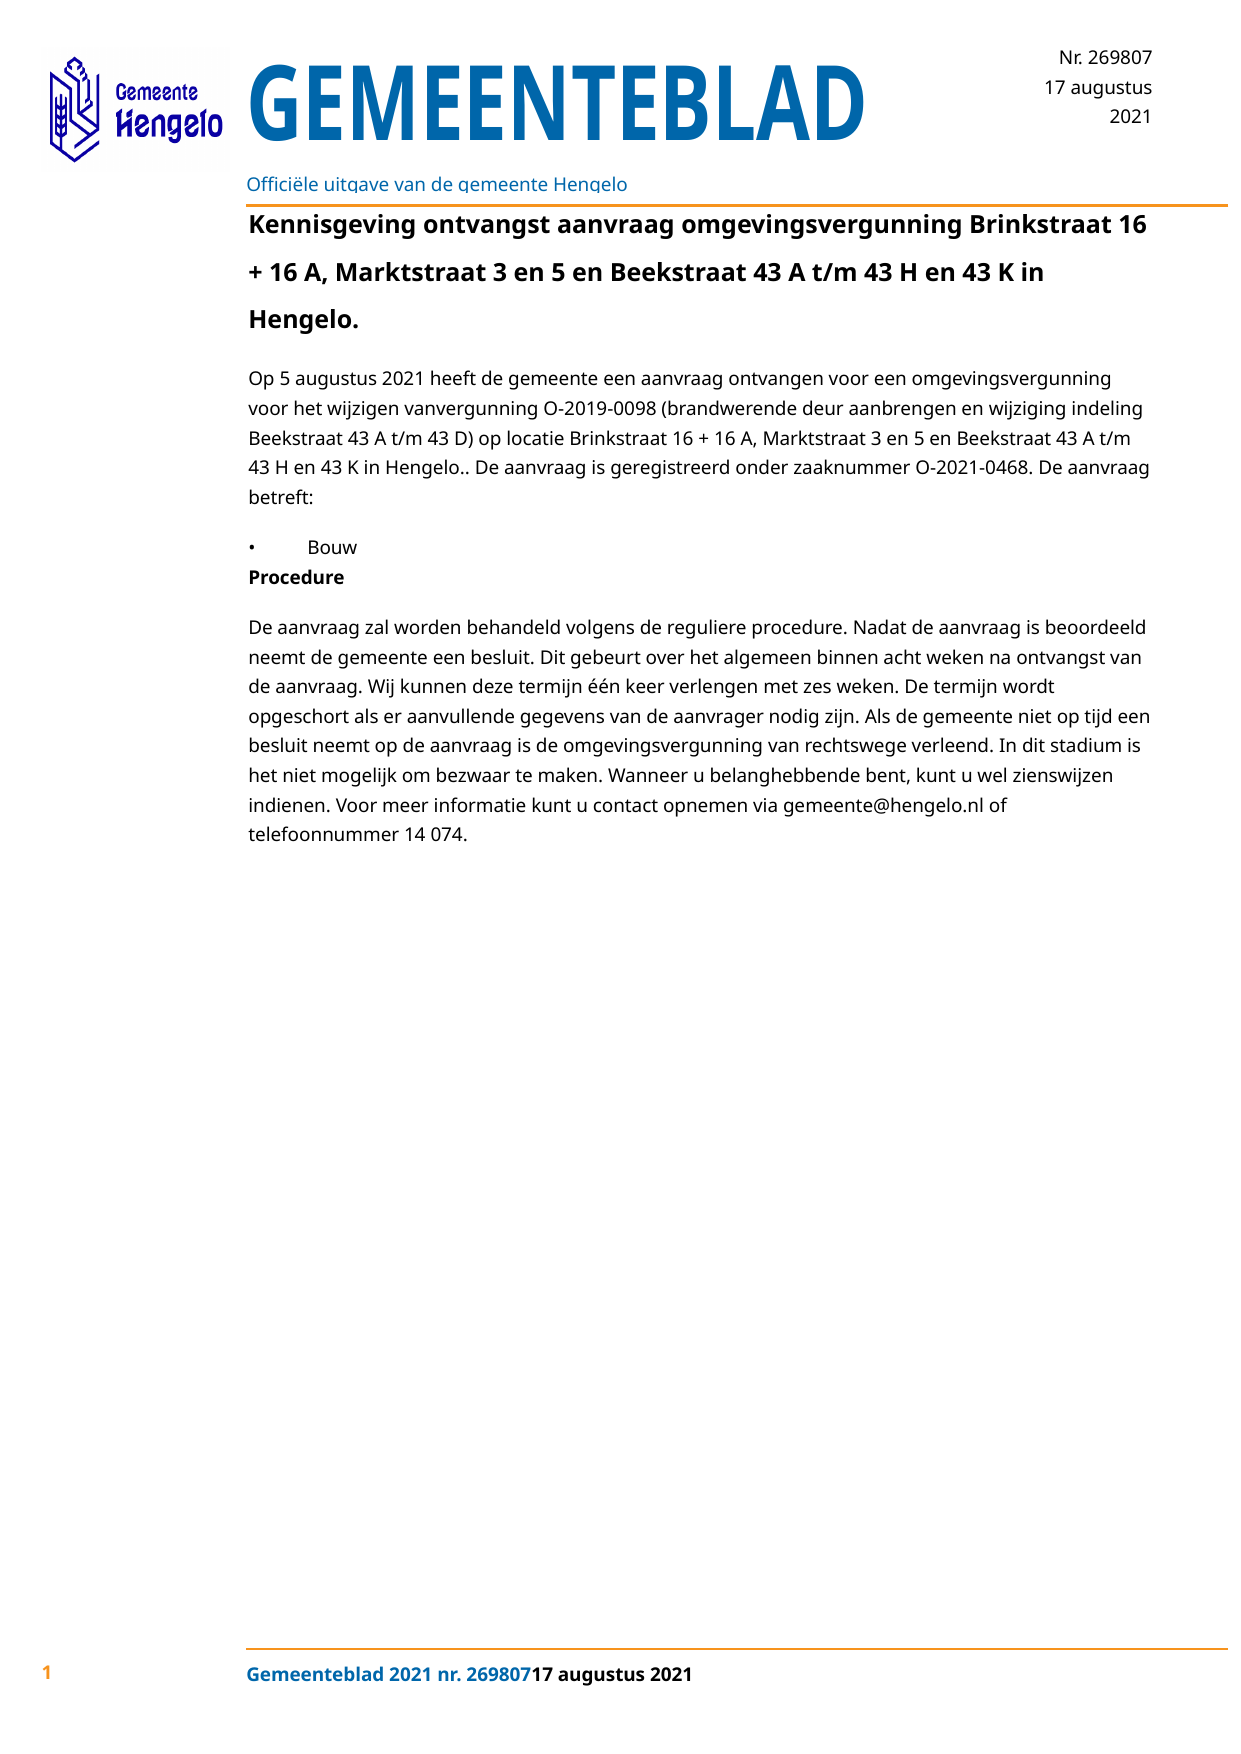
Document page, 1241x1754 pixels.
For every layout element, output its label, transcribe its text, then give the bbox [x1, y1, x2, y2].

text De aanvraag zal worden behandeld volgens de reguliere procedure. Nadat de aanvraag is beoordeeld neemt de gemeente een besluit. Dit gebeurt over het algemeen binnen acht weken na ontvangst van de aanvraag. Wij kunnen deze termijn één keer verlengen met zes weken. De termijn wordt opgeschort als er aanvullende gegevens van de aanvrager nodig zijn. Als de gemeente niet op tijd een besluit neemt op de aanvraag is de omgevingsvergunning van rechtswege verleend. In dit stadium is het niet mogelijk om bezwaar te maken. Wanneer u belanghebbende bent, kunt u wel zienswijzen indienen. Voor meer informatie kunt u contact opnemen via gemeente@hengelo.nl of telefoonnummer 14 074. [248, 614, 1152, 847]
text Kennisgeving ontvangst aanvraag omgevingsvergunning Brinkstraat 16 + 16 A, Marktstraat 3 en 5 en Beekstraat 43 A t/m 43 H en 43 K in Hengelo. [248, 207, 1152, 336]
list Bouw [248, 534, 1152, 560]
text Op 5 augustus 2021 heeft de gemeente een aanvraag ontvangen voor een omgevingsvergunning voor het wijzigen vanvergunning O-2019-0098 (brandwerende deur aanbrengen en wijziging indeling Beekstraat 43 A t/m 43 D) op locatie Brinkstraat 16 + 16 A, Marktstraat 3 en 5 en Beekstraat 43 A t/m 43 H en 43 K in Hengelo.. De aanvraag is geregistreerd onder zaaknummer O-2021-0468. De aanvraag betreft: [248, 366, 1152, 509]
picture [41, 47, 231, 172]
text Procedure [248, 564, 1152, 589]
